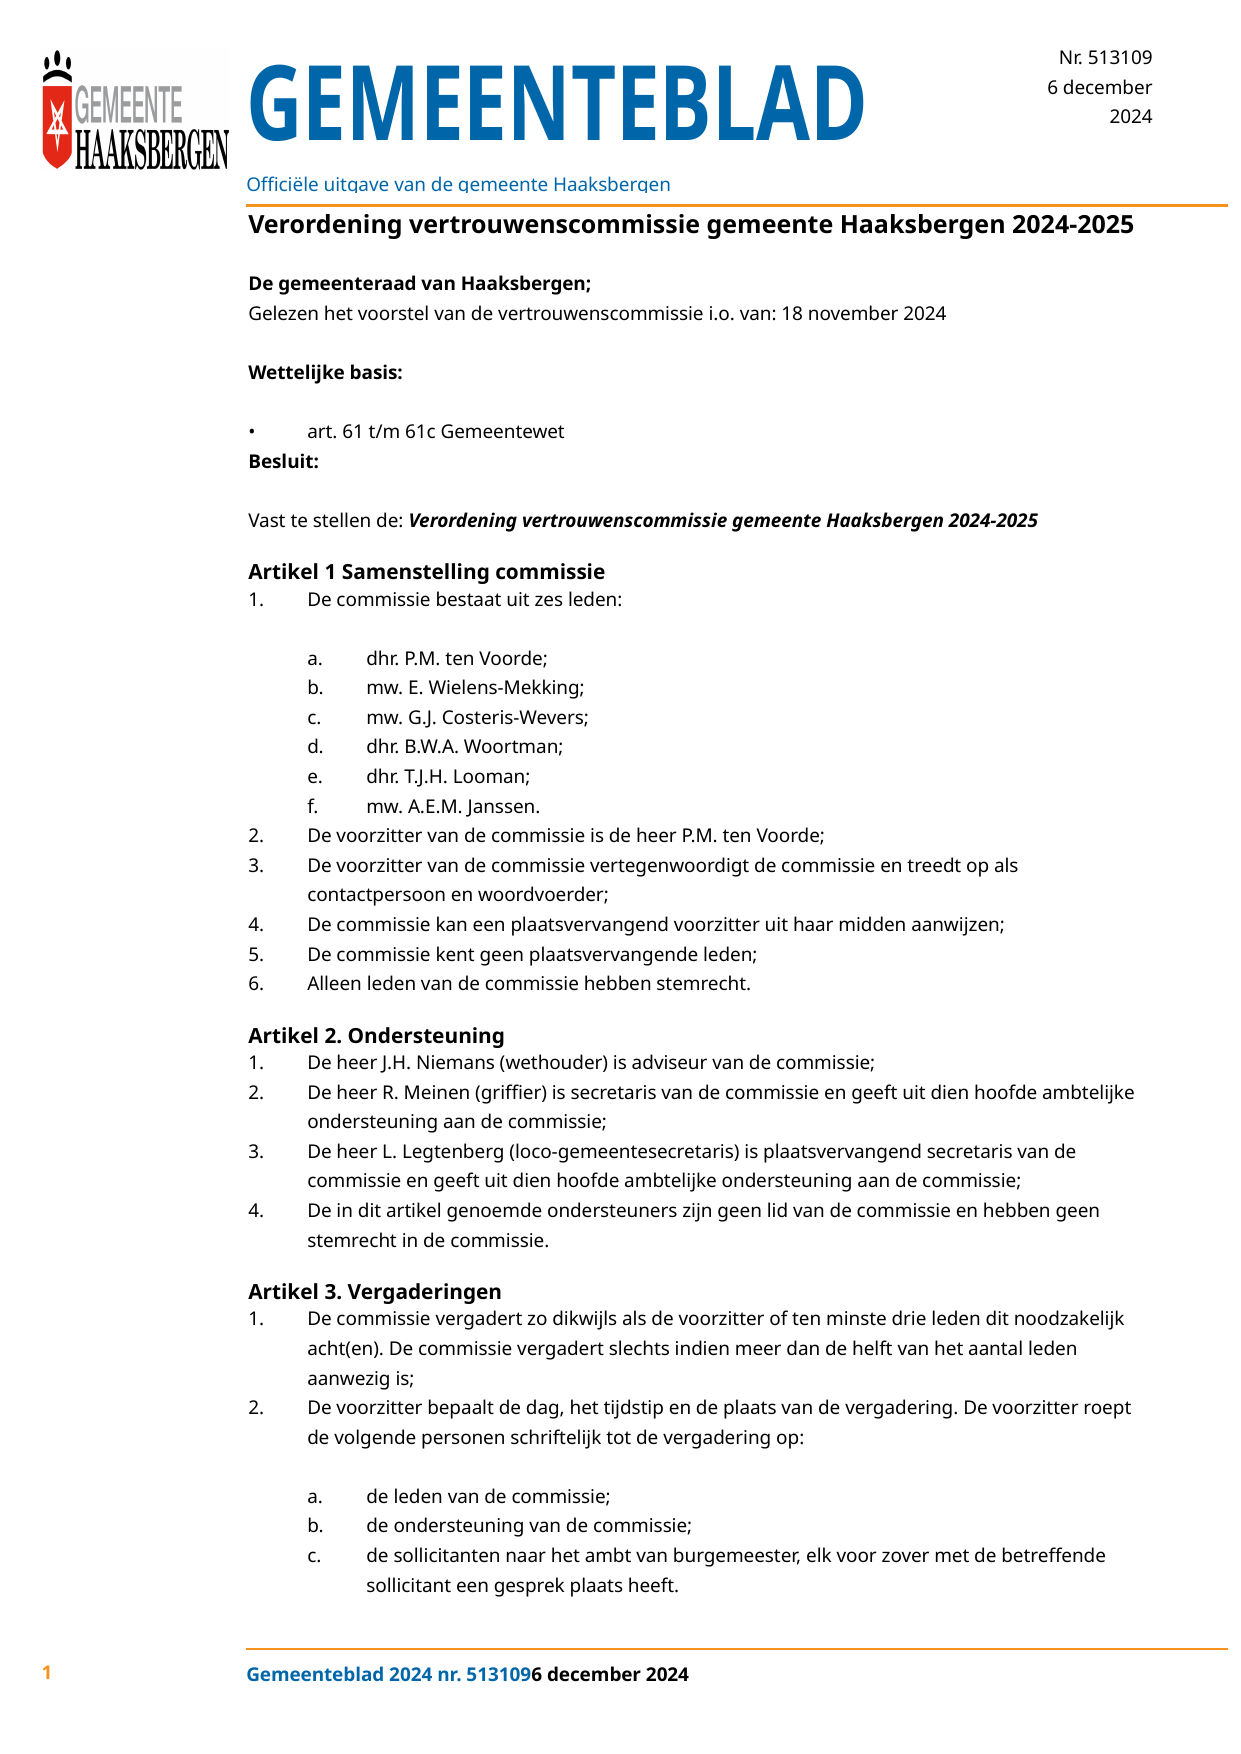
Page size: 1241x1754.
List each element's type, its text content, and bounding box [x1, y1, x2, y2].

list De heer L. Legtenberg (loco-gemeentesecretaris) is plaatsvervangend secretaris van de commissie en geeft uit dien hoofde ambtelijke ondersteuning aan de commissie; [248, 1138, 1152, 1193]
text Vast te stellen de: Verordening vertrouwenscommissie gemeente Haaksbergen 2024-2025 [248, 507, 1152, 533]
text Besluit: [248, 448, 1152, 473]
list dhr. T.J.H. Looman; [307, 763, 1152, 789]
text De gemeenteraad van Haaksbergen; [248, 270, 1152, 296]
list dhr. B.W.A. Woortman; [307, 734, 1152, 759]
text Artikel 3. Vergaderingen [248, 1277, 1152, 1306]
list de sollicitanten naar het ambt van burgemeester, elk voor zover met de betreffende sollicitant een gesprek plaats heeft. [307, 1542, 1152, 1598]
text Wettelijke basis: [248, 359, 1152, 385]
list de leden van de commissie; [307, 1483, 1152, 1509]
list De voorzitter van de commissie vertegenwoordigt de commissie en treedt op als contactpersoon en woordvoerder; [248, 852, 1152, 907]
list mw. E. Wielens-Mekking; [307, 674, 1152, 700]
text Artikel 2. Ondersteuning [248, 1021, 1152, 1049]
list De voorzitter van de commissie is de heer P.M. ten Voorde; [248, 822, 1152, 848]
list De heer R. Meinen (griffier) is secretaris van de commissie en geeft uit dien hoofde ambtelijke ondersteuning aan de commissie; [248, 1079, 1152, 1134]
list de ondersteuning van de commissie; [307, 1513, 1152, 1538]
list De commissie vergadert zo dikwijls als de voorzitter of ten minste drie leden dit noodzakelijk acht(en). De commissie vergadert slechts indien meer dan de helft van het aantal leden aanwezig is; [248, 1306, 1152, 1391]
list Alleen leden van de commissie hebben stemrecht. [248, 970, 1152, 996]
list De heer J.H. Niemans (wethouder) is adviseur van de commissie; [248, 1049, 1152, 1075]
list mw. A.E.M. Janssen. [307, 793, 1152, 819]
list De voorzitter bepaalt de dag, het tijdstip en de plaats van de vergadering. De voorzitter roept de volgende personen schriftelijk tot de vergadering op: [248, 1394, 1152, 1450]
list mw. G.J. Costeris-Wevers; [307, 704, 1152, 730]
picture [41, 47, 231, 172]
text Gelezen het voorstel van de vertrouwenscommissie i.o. van: 18 november 2024 [248, 300, 1152, 326]
text Artikel 1 Samenstelling commissie [248, 557, 1152, 586]
list art. 61 t/m 61c Gemeentewet [248, 418, 1152, 444]
text Verordening vertrouwenscommissie gemeente Haaksbergen 2024-2025 [248, 207, 1152, 241]
list De commissie kent geen plaatsvervangende leden; [248, 941, 1152, 967]
list dhr. P.M. ten Voorde; [307, 645, 1152, 671]
list De in dit artikel genoemde ondersteuners zijn geen lid van de commissie en hebben geen stemrecht in de commissie. [248, 1197, 1152, 1252]
list De commissie bestaat uit zes leden: [248, 586, 1152, 612]
list De commissie kan een plaatsvervangend voorzitter uit haar midden aanwijzen; [248, 911, 1152, 937]
